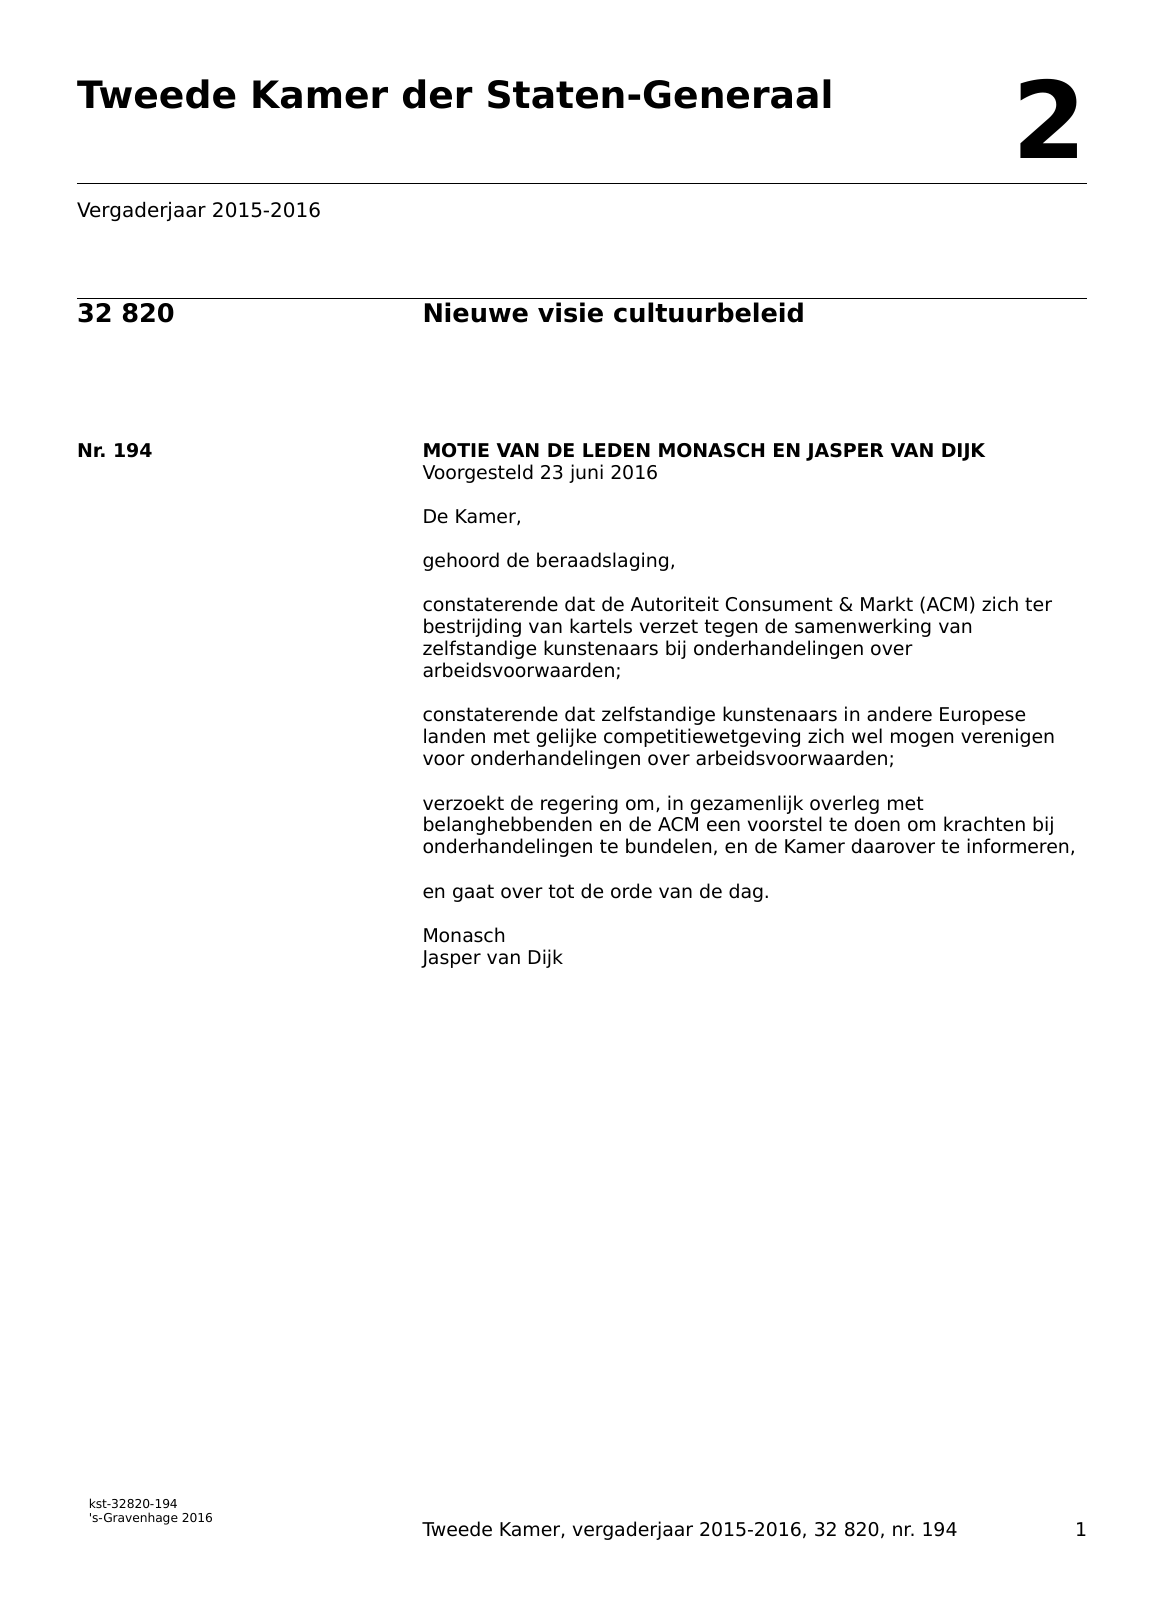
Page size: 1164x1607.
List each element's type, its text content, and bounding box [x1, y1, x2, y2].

subtitle 32 820 Nieuwe visie cultuurbeleid [77, 299, 1087, 329]
text constaterende dat de Autoriteit Consument & Markt (ACM) zich ter bestrijding van kartels verzet tegen de samenwerking van zelfstandige kunstenaars bij onderhandelingen over arbeidsvoorwaarden; [422, 594, 1087, 682]
table_header 2 [886, 59, 1087, 183]
table_cell Vergaderjaar 2015-2016 [77, 184, 1087, 298]
text Monasch [422, 925, 1087, 947]
text Voorgesteld 23 juni 2016 [422, 462, 1087, 484]
text kst-32820-194 [88, 1497, 323, 1511]
text constaterende dat zelfstandige kunstenaars in andere Europese landen met gelijke competitiewetgeving zich wel mogen verenigen voor onderhandelingen over arbeidsvoorwaarden; [422, 704, 1087, 770]
subtitle Nr. 194 MOTIE VAN DE LEDEN MONASCH EN JASPER VAN DIJK [77, 440, 1087, 462]
text en gaat over tot de orde van de dag. [422, 881, 1087, 902]
text De Kamer, [422, 506, 1087, 528]
table_header Tweede Kamer der Staten-Generaal [77, 59, 886, 183]
text Jasper van Dijk [422, 947, 1087, 969]
text gehoord de beraadslaging, [422, 550, 1087, 572]
text 's-Gravenhage 2016 [88, 1511, 323, 1525]
text verzoekt de regering om, in gezamenlijk overleg met belanghebbenden en de ACM een voorstel te doen om krachten bij onderhandelingen te bundelen, en de Kamer daarover te informeren, [422, 792, 1087, 858]
